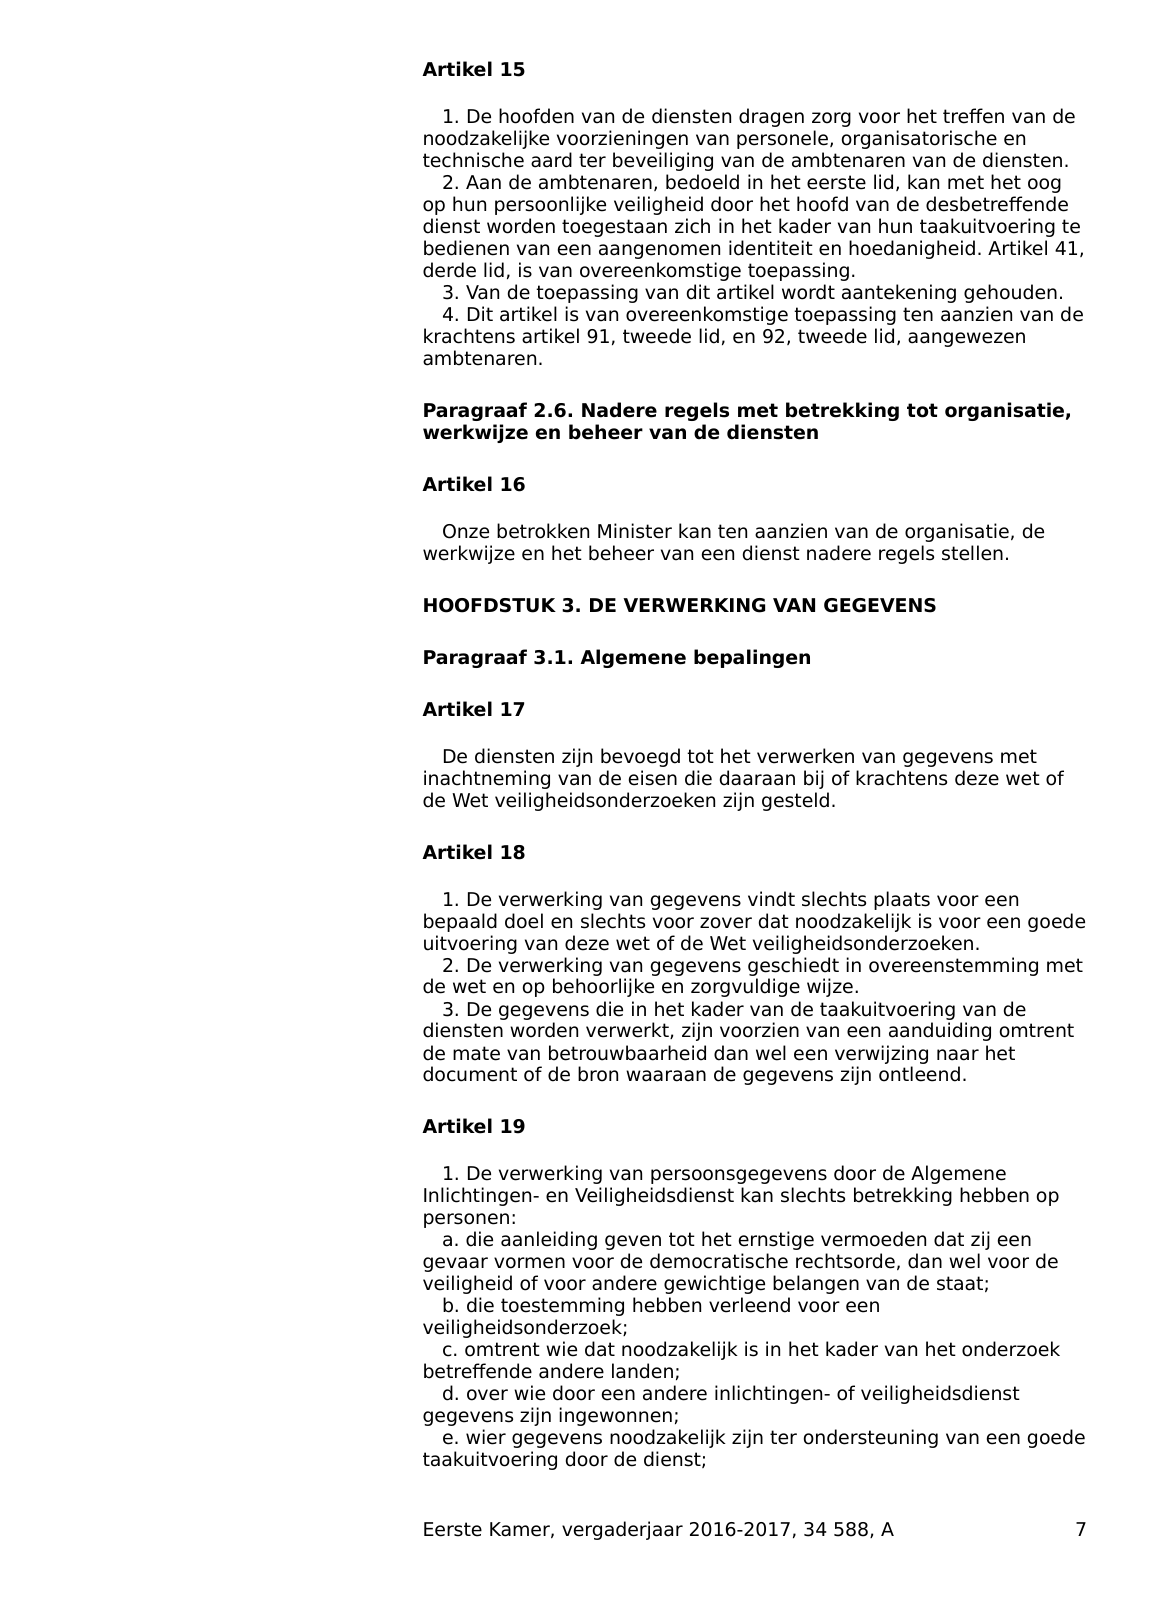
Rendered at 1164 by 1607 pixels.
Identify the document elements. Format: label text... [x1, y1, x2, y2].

text c. omtrent wie dat noodzakelijk is in het kader van het onderzoek betreffende andere landen; [422, 1339, 1087, 1383]
text 1. De verwerking van gegevens vindt slechts plaats voor een bepaald doel en slechts voor zover dat noodzakelijk is voor een goede uitvoering van deze wet of de Wet veiligheidsonderzoeken. [422, 888, 1087, 954]
text d. over wie door een andere inlichtingen- of veiligheidsdienst gegevens zijn ingewonnen; [422, 1383, 1087, 1427]
text 1. De verwerking van persoonsgegevens door de Algemene Inlichtingen- en Veiligheidsdienst kan slechts betrekking hebben op personen: [422, 1163, 1087, 1229]
subtitle HOOFDSTUK 3. DE VERWERKING VAN GEGEVENS [422, 595, 1087, 617]
text 4. Dit artikel is van overeenkomstige toepassing ten aanzien van de krachtens artikel 91, tweede lid, en 92, tweede lid, aangewezen ambtenaren. [422, 304, 1087, 370]
text 2. De verwerking van gegevens geschiedt in overeenstemming met de wet en op behoorlijke en zorgvuldige wijze. [422, 954, 1087, 998]
text 3. Van de toepassing van dit artikel wordt aantekening gehouden. [422, 282, 1087, 304]
text 1. De hoofden van de diensten dragen zorg voor het treffen van de noodzakelijke voorzieningen van personele, organisatorische en technische aard ter beveiliging van de ambtenaren van de diensten. [422, 106, 1087, 172]
subtitle Artikel 17 [422, 699, 1087, 721]
subtitle Paragraaf 3.1. Algemene bepalingen [422, 647, 1087, 669]
text Onze betrokken Minister kan ten aanzien van de organisatie, de werkwijze en het beheer van een dienst nadere regels stellen. [422, 521, 1087, 565]
subtitle Artikel 15 [422, 59, 1087, 81]
text a. die aanleiding geven tot het ernstige vermoeden dat zij een gevaar vormen voor de democratische rechtsorde, dan wel voor de veiligheid of voor andere gewichtige belangen van de staat; [422, 1229, 1087, 1295]
subtitle Artikel 16 [422, 474, 1087, 496]
text De diensten zijn bevoegd tot het verwerken van gegevens met inachtneming van de eisen die daaraan bij of krachtens deze wet of de Wet veiligheidsonderzoeken zijn gesteld. [422, 746, 1087, 812]
text b. die toestemming hebben verleend voor een veiligheidsonderzoek; [422, 1295, 1087, 1339]
text 3. De gegevens die in het kader van de taakuitvoering van de diensten worden verwerkt, zijn voorzien van een aanduiding omtrent de mate van betrouwbaarheid dan wel een verwijzing naar het document of de bron waaraan de gegevens zijn ontleend. [422, 998, 1087, 1086]
text e. wier gegevens noodzakelijk zijn ter ondersteuning van een goede taakuitvoering door de dienst; [422, 1427, 1087, 1471]
text 2. Aan de ambtenaren, bedoeld in het eerste lid, kan met het oog op hun persoonlijke veiligheid door het hoofd van de desbetreffende dienst worden toegestaan zich in het kader van hun taakuitvoering te bedienen van een aangenomen identiteit en hoedanigheid. Artikel 41, derde lid, is van overeenkomstige toepassing. [422, 172, 1087, 282]
subtitle Artikel 19 [422, 1116, 1087, 1138]
subtitle Paragraaf 2.6. Nadere regels met betrekking tot organisatie, werkwijze en beheer van de diensten [422, 400, 1087, 444]
subtitle Artikel 18 [422, 842, 1087, 863]
